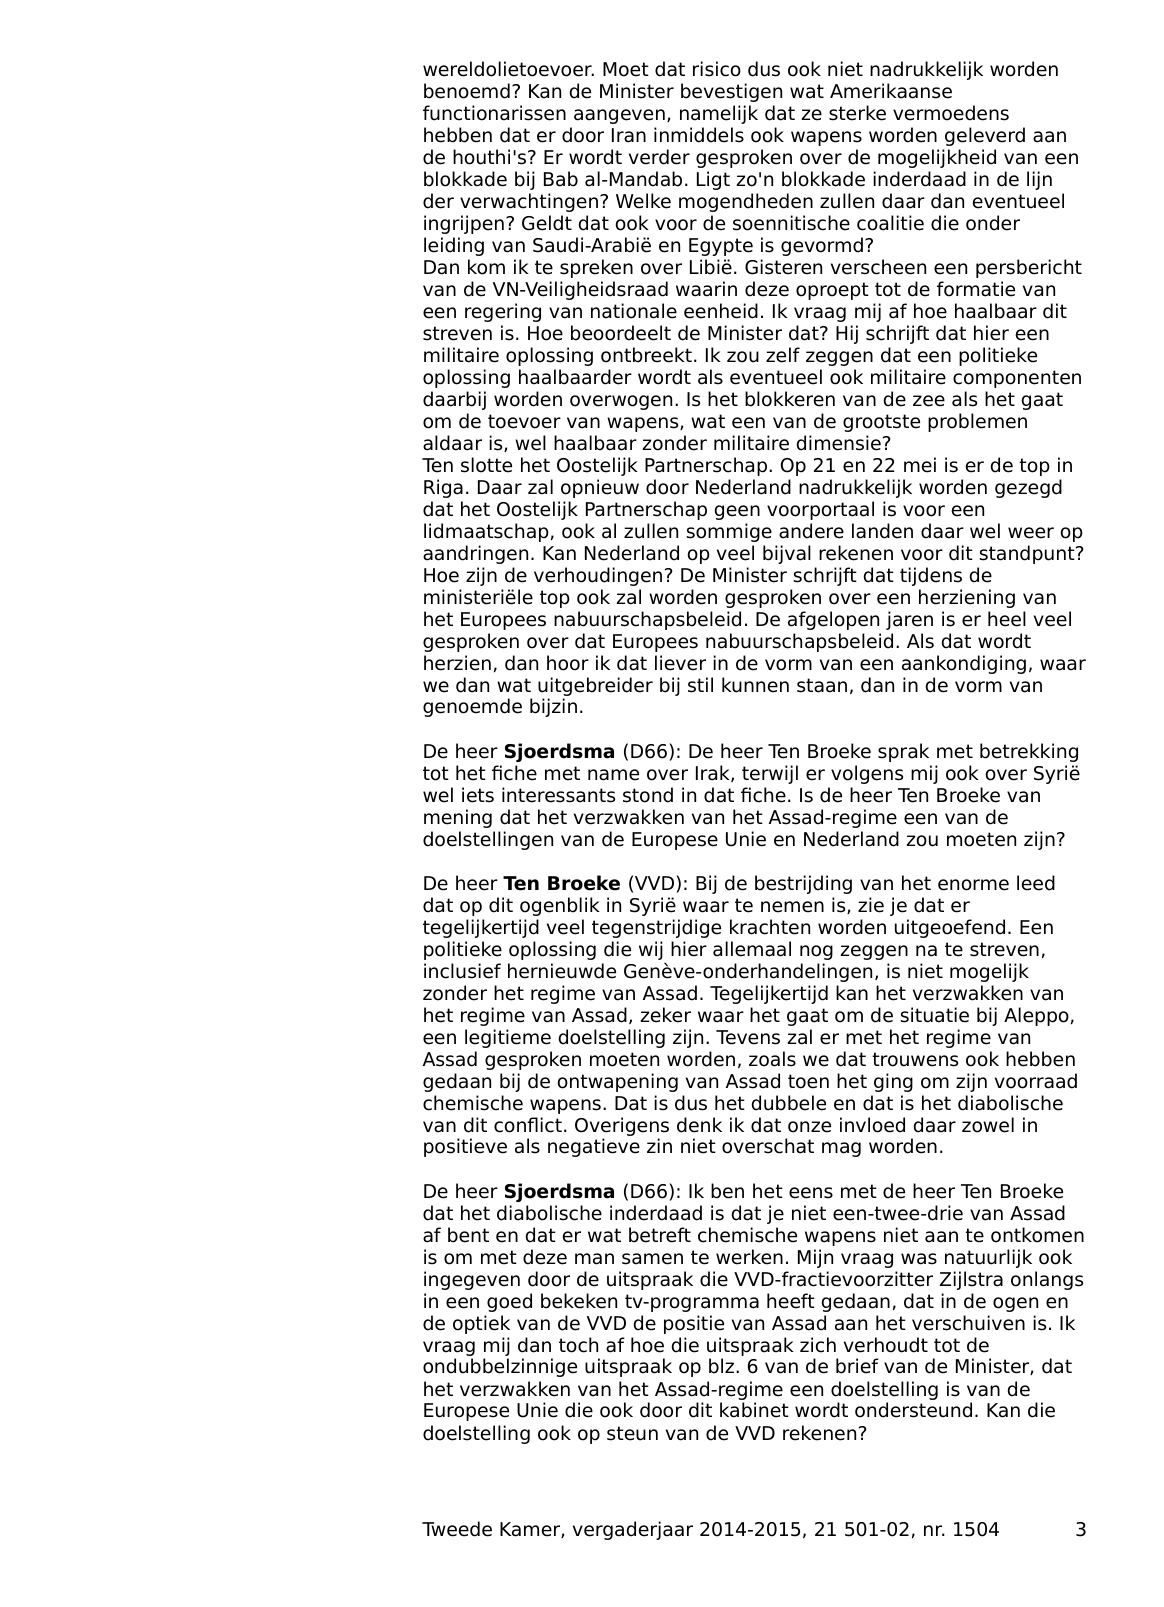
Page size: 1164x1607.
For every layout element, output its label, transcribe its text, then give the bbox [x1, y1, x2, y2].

text De heer Sjoerdsma (D66): De heer Ten Broeke sprak met betrekking tot het fiche met name over Irak, terwijl er volgens mij ook over Syrië wel iets interessants stond in dat fiche. Is de heer Ten Broeke van mening dat het verzwakken van het Assad-regime een van de doelstellingen van de Europese Unie en Nederland zou moeten zijn? [422, 741, 1087, 851]
text Dan kom ik te spreken over Libië. Gisteren verscheen een persbericht van de VN-Veiligheidsraad waarin deze oproept tot de formatie van een regering van nationale eenheid. Ik vraag mij af hoe haalbaar dit streven is. Hoe beoordeelt de Minister dat? Hij schrijft dat hier een militaire oplossing ontbreekt. Ik zou zelf zeggen dat een politieke oplossing haalbaarder wordt als eventueel ook militaire componenten daarbij worden overwogen. Is het blokkeren van de zee als het gaat om de toevoer van wapens, wat een van de grootste problemen aldaar is, wel haalbaar zonder militaire dimensie? [422, 257, 1087, 455]
text wereldolietoevoer. Moet dat risico dus ook niet nadrukkelijk worden benoemd? Kan de Minister bevestigen wat Amerikaanse functionarissen aangeven, namelijk dat ze sterke vermoedens hebben dat er door Iran inmiddels ook wapens worden geleverd aan de houthi's? Er wordt verder gesproken over de mogelijkheid van een blokkade bij Bab al-Mandab. Ligt zo'n blokkade inderdaad in de lijn der verwachtingen? Welke mogendheden zullen daar dan eventueel ingrijpen? Geldt dat ook voor de soennitische coalitie die onder leiding van Saudi-Arabië en Egypte is gevormd? [422, 59, 1087, 257]
text De heer Sjoerdsma (D66): Ik ben het eens met de heer Ten Broeke dat het diabolische inderdaad is dat je niet een-twee-drie van Assad af bent en dat er wat betreft chemische wapens niet aan te ontkomen is om met deze man samen te werken. Mijn vraag was natuurlijk ook ingegeven door de uitspraak die VVD-fractievoorzitter Zijlstra onlangs in een goed bekeken tv-programma heeft gedaan, dat in de ogen en de optiek van de VVD de positie van Assad aan het verschuiven is. Ik vraag mij dan toch af hoe die uitspraak zich verhoudt tot de ondubbelzinnige uitspraak op blz. 6 van de brief van de Minister, dat het verzwakken van het Assad-regime een doelstelling is van de Europese Unie die ook door dit kabinet wordt ondersteund. Kan die doelstelling ook op steun van de VVD rekenen? [422, 1181, 1087, 1444]
text Ten slotte het Oostelijk Partnerschap. Op 21 en 22 mei is er de top in Riga. Daar zal opnieuw door Nederland nadrukkelijk worden gezegd dat het Oostelijk Partnerschap geen voorportaal is voor een lidmaatschap, ook al zullen sommige andere landen daar wel weer op aandringen. Kan Nederland op veel bijval rekenen voor dit standpunt? Hoe zijn de verhoudingen? De Minister schrijft dat tijdens de ministeriële top ook zal worden gesproken over een herziening van het Europees nabuurschapsbeleid. De afgelopen jaren is er heel veel gesproken over dat Europees nabuurschapsbeleid. Als dat wordt herzien, dan hoor ik dat liever in de vorm van een aankondiging, waar we dan wat uitgebreider bij stil kunnen staan, dan in de vorm van genoemde bijzin. [422, 455, 1087, 718]
text De heer Ten Broeke (VVD): Bij de bestrijding van het enorme leed dat op dit ogenblik in Syrië waar te nemen is, zie je dat er tegelijkertijd veel tegenstrijdige krachten worden uitgeoefend. Een politieke oplossing die wij hier allemaal nog zeggen na te streven, inclusief hernieuwde Genève-onderhandelingen, is niet mogelijk zonder het regime van Assad. Tegelijkertijd kan het verzwakken van het regime van Assad, zeker waar het gaat om de situatie bij Aleppo, een legitieme doelstelling zijn. Tevens zal er met het regime van Assad gesproken moeten worden, zoals we dat trouwens ook hebben gedaan bij de ontwapening van Assad toen het ging om zijn voorraad chemische wapens. Dat is dus het dubbele en dat is het diabolische van dit conflict. Overigens denk ik dat onze invloed daar zowel in positieve als negatieve zin niet overschat mag worden. [422, 873, 1087, 1158]
